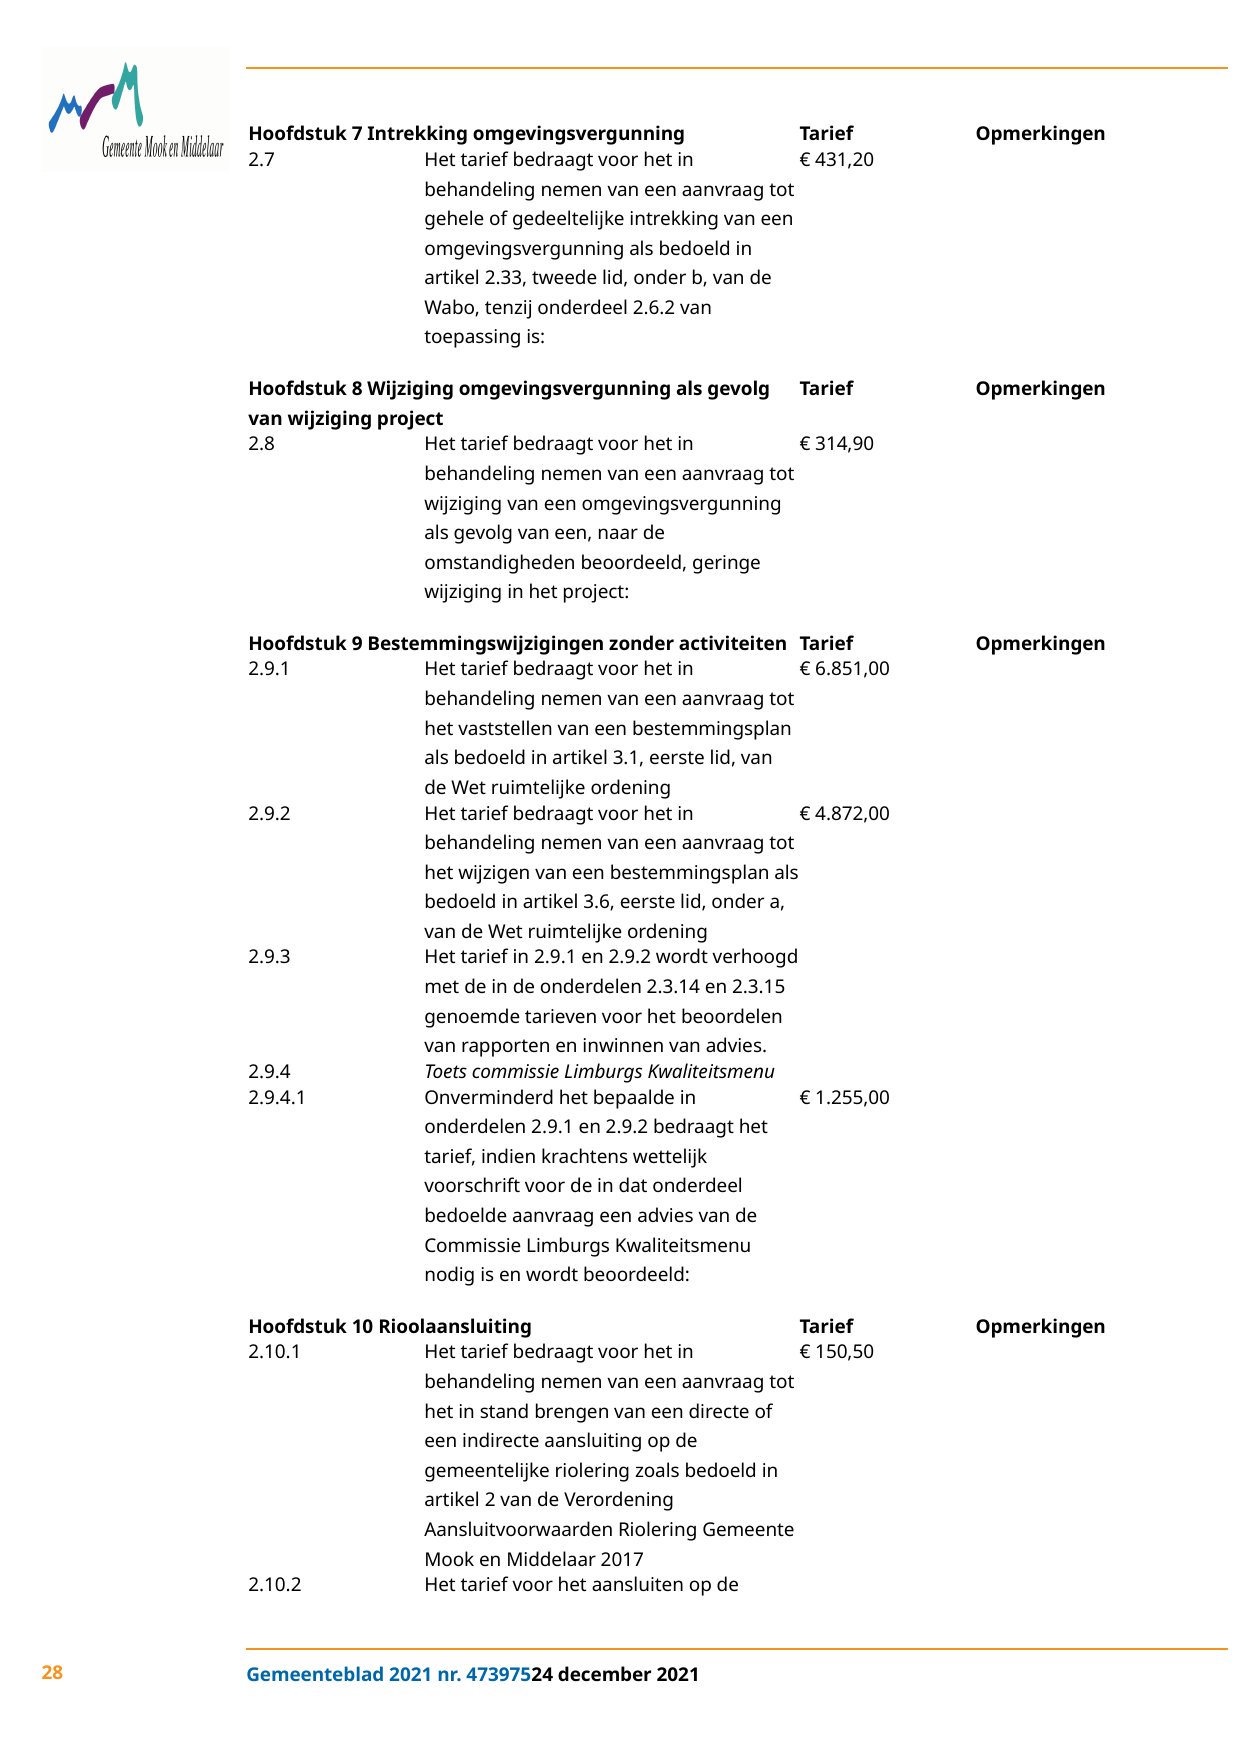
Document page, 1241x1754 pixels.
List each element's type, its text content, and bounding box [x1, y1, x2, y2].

table_cell Hoofdstuk 9 Bestemmingswijzigingen zonder activiteiten [248, 630, 799, 656]
table_cell € 314,90 [799, 431, 975, 604]
table_cell € 1.255,00 [799, 1084, 975, 1287]
table_cell Opmerkingen [975, 1313, 1152, 1339]
table_cell Tarief [799, 630, 975, 656]
table_cell 2.9.4.1 [248, 1084, 424, 1287]
table_cell [799, 350, 975, 375]
table_cell [975, 944, 1152, 1058]
table_cell Het tarief bedraagt voor het in behandeling nemen van een aanvraag tot gehele of gedeeltelijke intrekking van een omgevingsvergunning als bedoeld in artikel 2.33, tweede lid, onder b, van de Wabo, tenzij onderdeel 2.6.2 van toepassing is: [424, 146, 799, 349]
table_cell Tarief [799, 1313, 975, 1339]
table_cell Hoofdstuk 10 Rioolaansluiting [248, 1313, 799, 1339]
table_cell 2.9.4 [248, 1058, 424, 1084]
table_cell [975, 1058, 1152, 1084]
table_cell [424, 95, 799, 121]
table_cell Opmerkingen [975, 630, 1152, 656]
table_cell [424, 1287, 799, 1313]
table_cell [975, 604, 1152, 630]
table_cell [975, 1339, 1152, 1571]
table_cell [975, 431, 1152, 604]
table_cell 2.7 [248, 146, 424, 349]
table_cell Opmerkingen [975, 375, 1152, 431]
table_cell [799, 1571, 975, 1597]
table_cell Toets commissie Limburgs Kwaliteitsmenu [424, 1058, 799, 1084]
table_cell [975, 1287, 1152, 1313]
table_cell Het tarief bedraagt voor het in behandeling nemen van een aanvraag tot het vaststellen van een bestemmingsplan als bedoeld in artikel 3.1, eerste lid, van de Wet ruimtelijke ordening [424, 656, 799, 800]
table_cell Hoofdstuk 8 Wijziging omgevingsvergunning als gevolg van wijziging project [248, 375, 799, 431]
table_cell [799, 604, 975, 630]
table_cell [975, 350, 1152, 375]
table_cell 2.9.2 [248, 800, 424, 944]
table_cell [248, 95, 424, 121]
table_cell 2.8 [248, 431, 424, 604]
table_cell [248, 1287, 424, 1313]
table_cell [799, 1287, 975, 1313]
table_cell [424, 604, 799, 630]
picture [41, 47, 231, 172]
table_cell Het tarief bedraagt voor het in behandeling nemen van een aanvraag tot wijziging van een omgevingsvergunning als gevolg van een, naar de omstandigheden beoordeeld, geringe wijziging in het project: [424, 431, 799, 604]
table_cell [248, 604, 424, 630]
table_cell [799, 944, 975, 1058]
table_cell Het tarief bedraagt voor het in behandeling nemen van een aanvraag tot het wijzigen van een bestemmingsplan als bedoeld in artikel 3.6, eerste lid, onder a, van de Wet ruimtelijke ordening [424, 800, 799, 944]
table_cell 2.9.3 [248, 944, 424, 1058]
table_cell [975, 95, 1152, 121]
table_cell € 6.851,00 [799, 656, 975, 800]
table_cell [975, 656, 1152, 800]
table_cell [799, 1058, 975, 1084]
table_cell Het tarief in 2.9.1 en 2.9.2 wordt verhoogd met de in de onderdelen 2.3.14 en 2.3.15 genoemde tarieven voor het beoordelen van rapporten en inwinnen van advies. [424, 944, 799, 1058]
table_cell Tarief [799, 121, 975, 146]
table_cell [248, 350, 424, 375]
table_cell Onverminderd het bepaalde in onderdelen 2.9.1 en 2.9.2 bedraagt het tarief, indien krachtens wettelijk voorschrift voor de in dat onderdeel bedoelde aanvraag een advies van de Commissie Limburgs Kwaliteitsmenu nodig is en wordt beoordeeld: [424, 1084, 799, 1287]
table_cell [975, 1571, 1152, 1597]
table_cell Het tarief bedraagt voor het in behandeling nemen van een aanvraag tot het in stand brengen van een directe of een indirecte aansluiting op de gemeentelijke riolering zoals bedoeld in artikel 2 van de Verordening Aansluitvoorwaarden Riolering Gemeente Mook en Middelaar 2017 [424, 1339, 799, 1571]
table_cell Het tarief voor het aansluiten op de [424, 1571, 799, 1597]
table_cell Opmerkingen [975, 121, 1152, 146]
table_cell 2.10.2 [248, 1571, 424, 1597]
table_cell [975, 1084, 1152, 1287]
table_cell [975, 800, 1152, 944]
table_cell [975, 146, 1152, 349]
table_cell € 150,50 [799, 1339, 975, 1571]
table_cell 2.9.1 [248, 656, 424, 800]
table_cell 2.10.1 [248, 1339, 424, 1571]
table_cell Hoofdstuk 7 Intrekking omgevingsvergunning [248, 121, 799, 146]
table_cell € 431,20 [799, 146, 975, 349]
table_cell [799, 95, 975, 121]
table_cell [424, 350, 799, 375]
table_cell € 4.872,00 [799, 800, 975, 944]
table_cell Tarief [799, 375, 975, 431]
